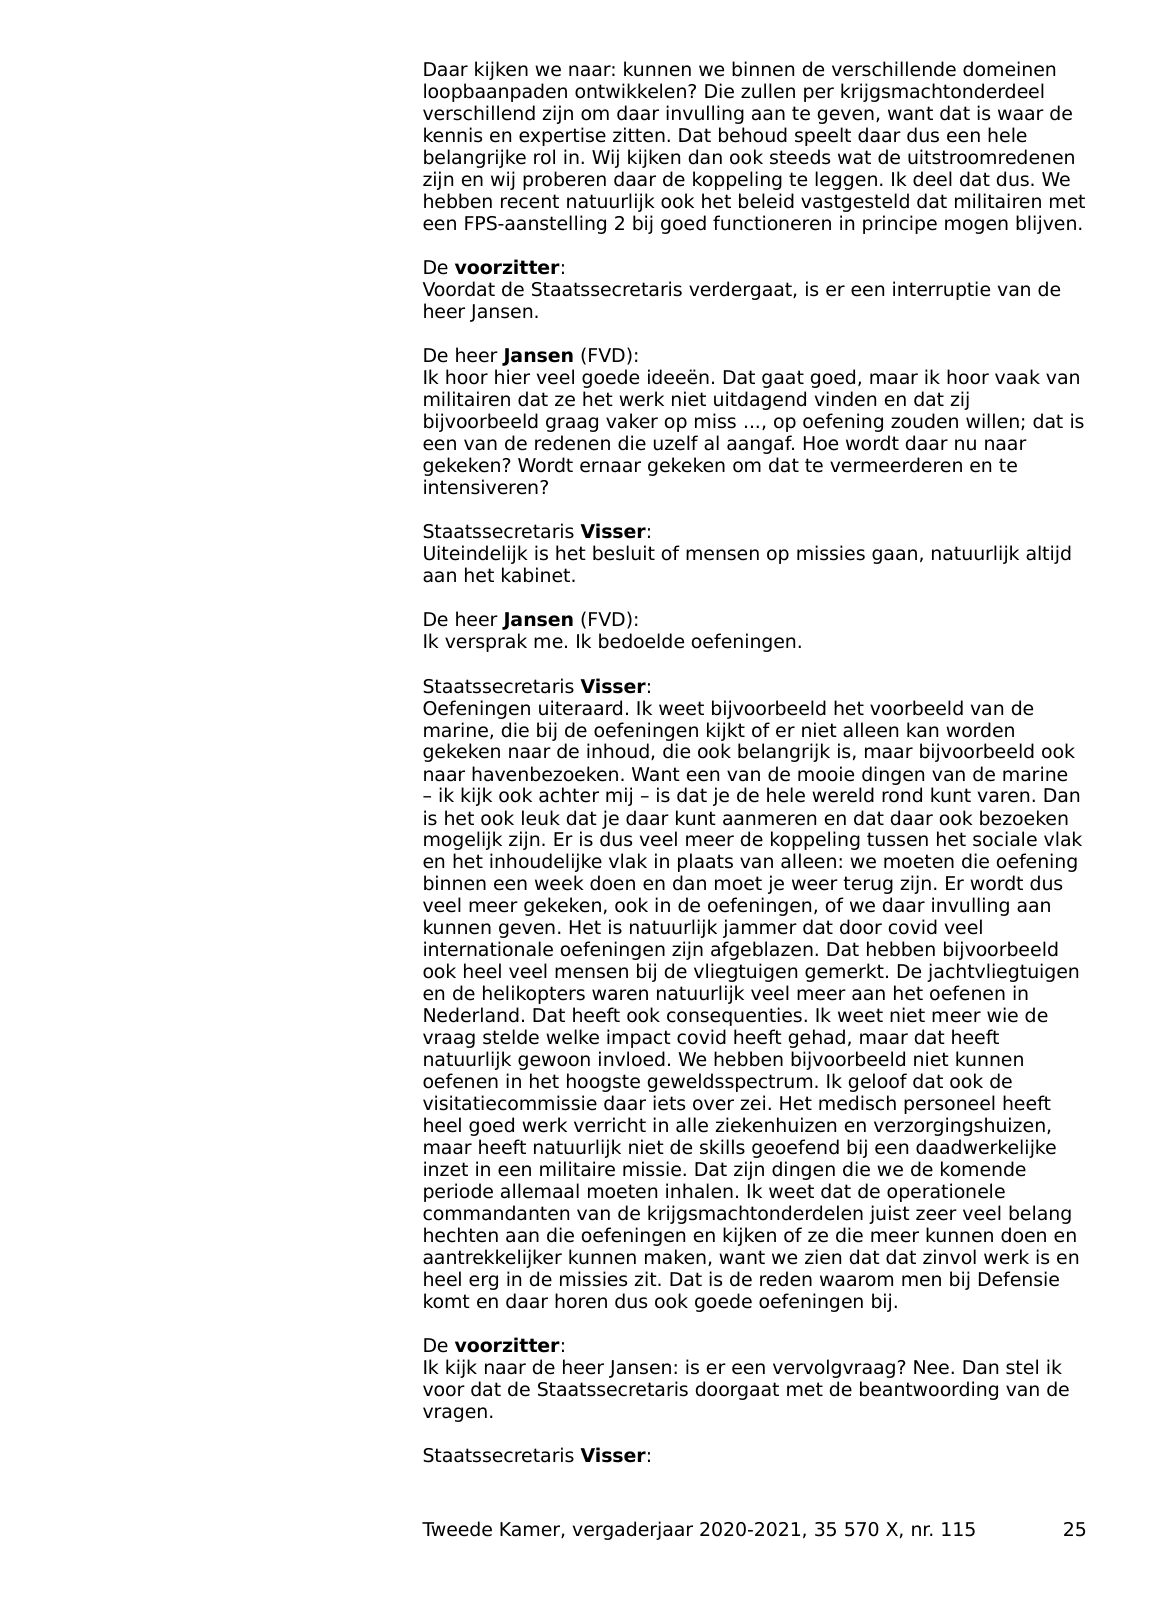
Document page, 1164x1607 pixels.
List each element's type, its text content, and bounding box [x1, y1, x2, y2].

text Oefeningen uiteraard. Ik weet bijvoorbeeld het voorbeeld van de marine, die bij de oefeningen kijkt of er niet alleen kan worden gekeken naar de inhoud, die ook belangrijk is, maar bijvoorbeeld ook naar havenbezoeken. Want een van de mooie dingen van de marine – ik kijk ook achter mij – is dat je de hele wereld rond kunt varen. Dan is het ook leuk dat je daar kunt aanmeren en dat daar ook bezoeken mogelijk zijn. Er is dus veel meer de koppeling tussen het sociale vlak en het inhoudelijke vlak in plaats van alleen: we moeten die oefening binnen een week doen en dan moet je weer terug zijn. Er wordt dus veel meer gekeken, ook in de oefeningen, of we daar invulling aan kunnen geven. Het is natuurlijk jammer dat door covid veel internationale oefeningen zijn afgeblazen. Dat hebben bijvoorbeeld ook heel veel mensen bij de vliegtuigen gemerkt. De jachtvliegtuigen en de helikopters waren natuurlijk veel meer aan het oefenen in Nederland. Dat heeft ook consequenties. Ik weet niet meer wie de vraag stelde welke impact covid heeft gehad, maar dat heeft natuurlijk gewoon invloed. We hebben bijvoorbeeld niet kunnen oefenen in het hoogste geweldsspectrum. Ik geloof dat ook de visitatiecommissie daar iets over zei. Het medisch personeel heeft heel goed werk verricht in alle ziekenhuizen en verzorgingshuizen, maar heeft natuurlijk niet de skills geoefend bij een daadwerkelijke inzet in een militaire missie. Dat zijn dingen die we de komende periode allemaal moeten inhalen. Ik weet dat de operationele commandanten van de krijgsmachtonderdelen juist zeer veel belang hechten aan die oefeningen en kijken of ze die meer kunnen doen en aantrekkelijker kunnen maken, want we zien dat dat zinvol werk is en heel erg in de missies zit. Dat is de reden waarom men bij Defensie komt en daar horen dus ook goede oefeningen bij. [422, 697, 1087, 1313]
text Ik versprak me. Ik bedoelde oefeningen. [422, 631, 1087, 653]
text Voordat de Staatssecretaris verdergaat, is er een interruptie van de heer Jansen. [422, 279, 1087, 323]
text De voorzitter: [422, 257, 1087, 279]
text Ik hoor hier veel goede ideeën. Dat gaat goed, maar ik hoor vaak van militairen dat ze het werk niet uitdagend vinden en dat zij bijvoorbeeld graag vaker op miss ..., op oefening zouden willen; dat is een van de redenen die uzelf al aangaf. Hoe wordt daar nu naar gekeken? Wordt ernaar gekeken om dat te vermeerderen en te intensiveren? [422, 367, 1087, 499]
text Staatssecretaris Visser: [422, 676, 1087, 697]
text Daar kijken we naar: kunnen we binnen de verschillende domeinen loopbaanpaden ontwikkelen? Die zullen per krijgsmachtonderdeel verschillend zijn om daar invulling aan te geven, want dat is waar de kennis en expertise zitten. Dat behoud speelt daar dus een hele belangrijke rol in. Wij kijken dan ook steeds wat de uitstroomredenen zijn en wij proberen daar de koppeling te leggen. Ik deel dat dus. We hebben recent natuurlijk ook het beleid vastgesteld dat militairen met een FPS-aanstelling 2 bij goed functioneren in principe mogen blijven. [422, 59, 1087, 235]
text De heer Jansen (FVD): [422, 345, 1087, 367]
text De heer Jansen (FVD): [422, 609, 1087, 631]
text Staatssecretaris Visser: [422, 1445, 1087, 1467]
text Ik kijk naar de heer Jansen: is er een vervolgvraag? Nee. Dan stel ik voor dat de Staatssecretaris doorgaat met de beantwoording van de vragen. [422, 1357, 1087, 1423]
text Staatssecretaris Visser: [422, 521, 1087, 543]
text Uiteindelijk is het besluit of mensen op missies gaan, natuurlijk altijd aan het kabinet. [422, 543, 1087, 587]
text De voorzitter: [422, 1335, 1087, 1357]
